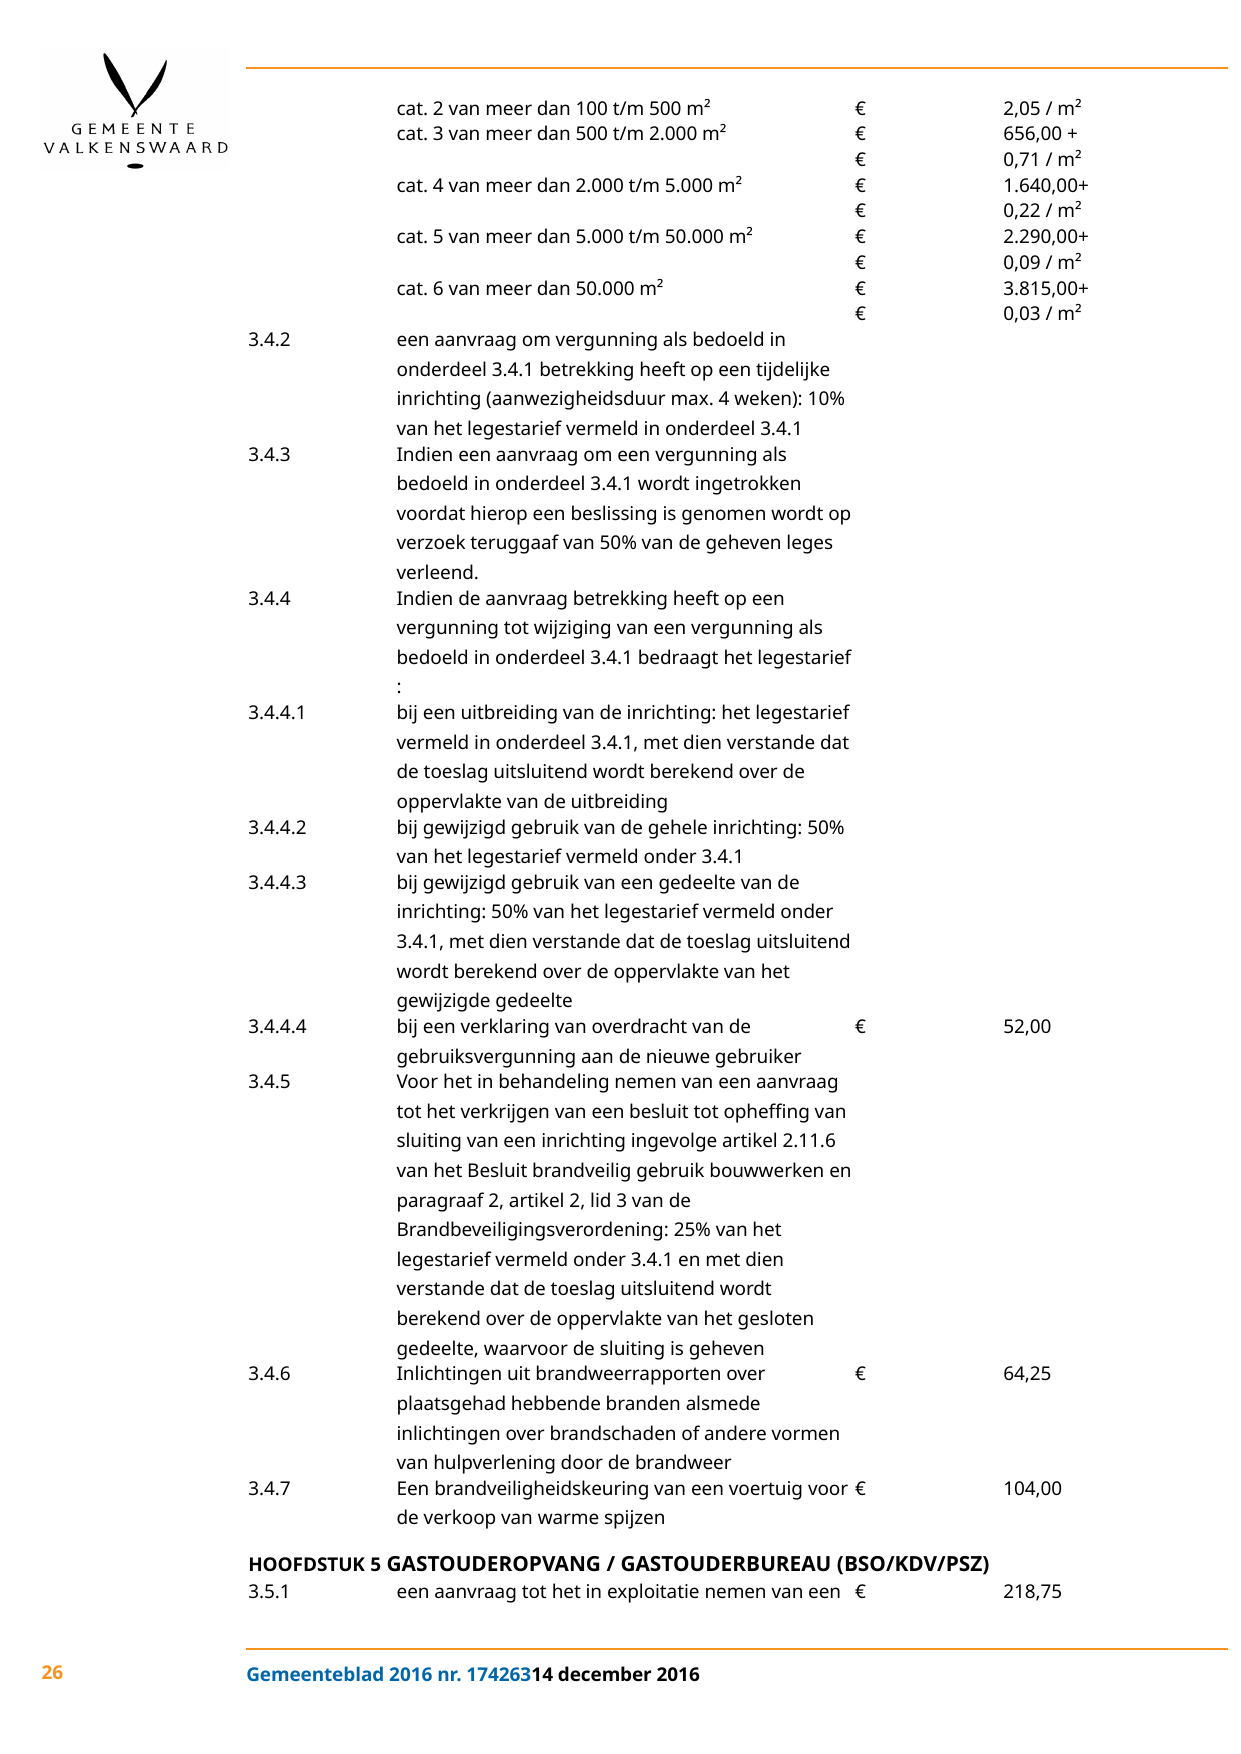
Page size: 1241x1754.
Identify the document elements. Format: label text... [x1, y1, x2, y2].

table_cell 3.4.4.3 [248, 869, 396, 1013]
table_cell [1003, 814, 1152, 869]
table_cell [248, 198, 396, 223]
table_cell 0,03 / m² [1003, 301, 1152, 326]
table_cell [855, 699, 1003, 814]
table_cell [855, 585, 1003, 699]
table_cell 3.4.6 [248, 1361, 396, 1475]
table_cell [1003, 699, 1152, 814]
text HOOFDSTUK 5 GASTOUDEROPVANG / GASTOUDERBUREAU (BSO/KDV/PSZ) [248, 1549, 1152, 1578]
table_cell [248, 224, 396, 249]
table_cell cat. 5 van meer dan 5.000 t/m 50.000 m² [396, 224, 855, 249]
table_cell Indien de aanvraag betrekking heeft op een vergunning tot wijziging van een vergunning als bedoeld in onderdeel 3.4.1 bedraagt het legestarief : [396, 585, 855, 699]
table_cell [396, 249, 855, 275]
table_cell € [855, 121, 1003, 146]
table_cell Voor het in behandeling nemen van een aanvraag tot het verkrijgen van een besluit tot opheffing van sluiting van een inrichting ingevolge artikel 2.11.6 van het Besluit brandveilig gebruik bouwwerken en paragraaf 2, artikel 2, lid 3 van de Brandbeveiligingsverordening: 25% van het legestarief vermeld onder 3.4.1 en met dien verstande dat de toeslag uitsluitend wordt berekend over de oppervlakte van het gesloten gedeelte, waarvoor de sluiting is geheven [396, 1069, 855, 1361]
table_cell [248, 275, 396, 301]
table_cell [1003, 441, 1152, 585]
table_cell € [855, 1013, 1003, 1068]
table_cell 2.290,00+ [1003, 224, 1152, 249]
table_cell 3.4.4.2 [248, 814, 396, 869]
table_cell [248, 249, 396, 275]
table_cell € [855, 301, 1003, 326]
table_cell Een brandveiligheidskeuring van een voertuig voor de verkoop van warme spijzen [396, 1475, 855, 1530]
table_cell cat. 6 van meer dan 50.000 m² [396, 275, 855, 301]
table_cell 656,00 + [1003, 121, 1152, 146]
table_cell [396, 198, 855, 223]
table_cell [855, 326, 1003, 441]
table_cell € [855, 198, 1003, 223]
table_cell Indien een aanvraag om een vergunning als bedoeld in onderdeel 3.4.1 wordt ingetrokken voordat hierop een beslissing is genomen wordt op verzoek teruggaaf van 50% van de geheven leges verleend. [396, 441, 855, 585]
table_cell [855, 814, 1003, 869]
table_cell [248, 121, 396, 146]
table_cell bij gewijzigd gebruik van de gehele inrichting: 50% van het legestarief vermeld onder 3.4.1 [396, 814, 855, 869]
table_cell [1003, 585, 1152, 699]
table_cell 1.640,00+ [1003, 172, 1152, 198]
table_cell € [855, 224, 1003, 249]
table_cell € [855, 1475, 1003, 1530]
table_cell [855, 869, 1003, 1013]
table_cell € [855, 146, 1003, 172]
picture [41, 47, 231, 172]
table_cell cat. 3 van meer dan 500 t/m 2.000 m² [396, 121, 855, 146]
table_cell 3.4.7 [248, 1475, 396, 1530]
table_cell 0,22 / m² [1003, 198, 1152, 223]
table_cell 52,00 [1003, 1013, 1152, 1068]
table_cell bij een verklaring van overdracht van de gebruiksvergunning aan de nieuwe gebruiker [396, 1013, 855, 1068]
table_cell bij gewijzigd gebruik van een gedeelte van de inrichting: 50% van het legestarief vermeld onder 3.4.1, met dien verstande dat de toeslag uitsluitend wordt berekend over de oppervlakte van het gewijzigde gedeelte [396, 869, 855, 1013]
table_header 218,75 [1003, 1578, 1152, 1604]
table_cell [248, 301, 396, 326]
table_cell 3.4.3 [248, 441, 396, 585]
table_cell 104,00 [1003, 1475, 1152, 1530]
table_cell [855, 1069, 1003, 1361]
table_cell € [855, 172, 1003, 198]
table_header een aanvraag tot het in exploitatie nemen van een [396, 1578, 855, 1604]
table_cell 3.4.5 [248, 1069, 396, 1361]
table_cell € [855, 1361, 1003, 1475]
table_cell [1003, 869, 1152, 1013]
table_cell [396, 301, 855, 326]
table_cell € [855, 275, 1003, 301]
table_cell 3.4.4.1 [248, 699, 396, 814]
table_cell [248, 172, 396, 198]
table_cell 0,71 / m² [1003, 146, 1152, 172]
table_cell € [855, 95, 1003, 121]
table_header € [855, 1578, 1003, 1604]
table_cell [248, 146, 396, 172]
table_cell een aanvraag om vergunning als bedoeld in onderdeel 3.4.1 betrekking heeft op een tijdelijke inrichting (aanwezigheidsduur max. 4 weken): 10% van het legestarief vermeld in onderdeel 3.4.1 [396, 326, 855, 441]
table_cell [855, 441, 1003, 585]
table_cell Inlichtingen uit brandweerrapporten over plaatsgehad hebbende branden alsmede inlichtingen over brandschaden of andere vormen van hulpverlening door de brandweer [396, 1361, 855, 1475]
table_cell 3.815,00+ [1003, 275, 1152, 301]
table_cell 0,09 / m² [1003, 249, 1152, 275]
table_cell [1003, 326, 1152, 441]
table_cell 3.4.4.4 [248, 1013, 396, 1068]
table_cell [248, 95, 396, 121]
table_cell cat. 2 van meer dan 100 t/m 500 m² [396, 95, 855, 121]
table_cell 3.4.2 [248, 326, 396, 441]
table_cell 2,05 / m² [1003, 95, 1152, 121]
table_cell bij een uitbreiding van de inrichting: het legestarief vermeld in onderdeel 3.4.1, met dien verstande dat de toeslag uitsluitend wordt berekend over de oppervlakte van de uitbreiding [396, 699, 855, 814]
table_cell [396, 146, 855, 172]
table_cell cat. 4 van meer dan 2.000 t/m 5.000 m² [396, 172, 855, 198]
table_cell 64,25 [1003, 1361, 1152, 1475]
table_header 3.5.1 [248, 1578, 396, 1604]
table_cell 3.4.4 [248, 585, 396, 699]
table_cell [1003, 1069, 1152, 1361]
table_cell € [855, 249, 1003, 275]
